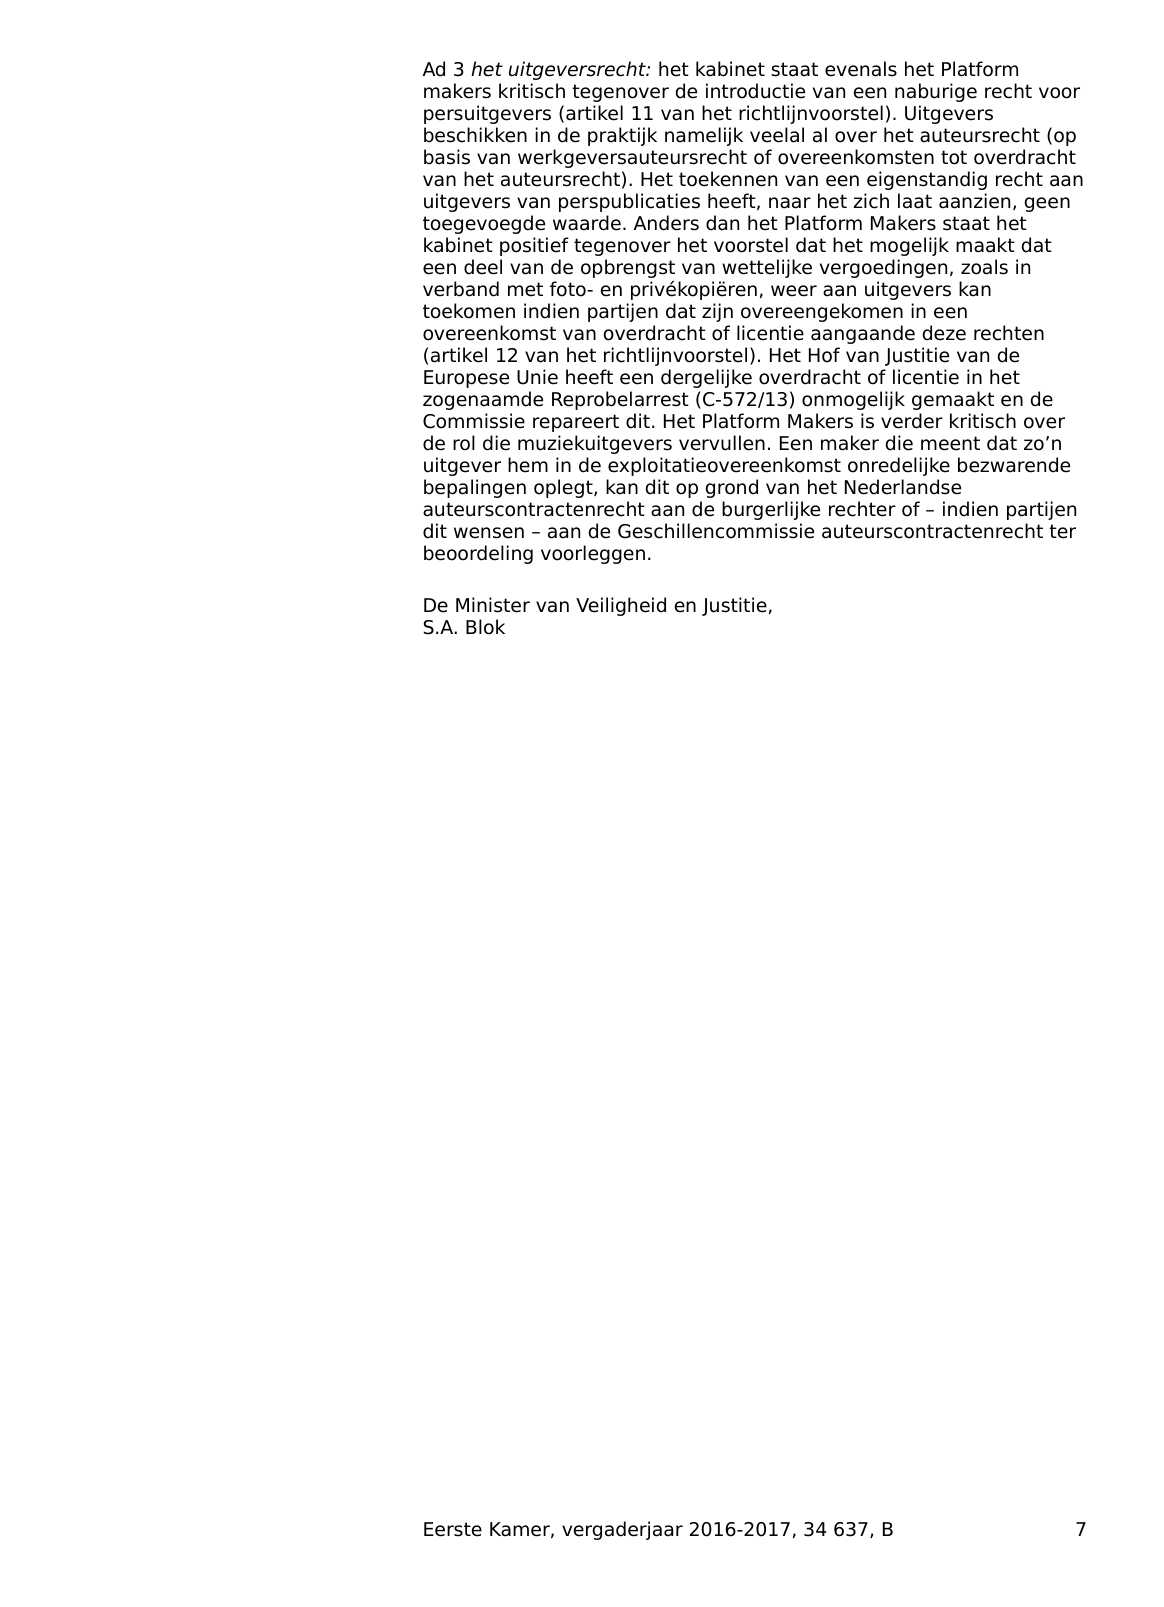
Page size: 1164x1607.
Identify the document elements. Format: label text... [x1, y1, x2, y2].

text De Minister van Veiligheid en Justitie, S.A. Blok [422, 594, 1087, 638]
text Ad 3 het uitgeversrecht: het kabinet staat evenals het Platform makers kritisch tegenover de introductie van een naburige recht voor persuitgevers (artikel 11 van het richtlijnvoorstel). Uitgevers beschikken in de praktijk namelijk veelal al over het auteursrecht (op basis van werkgeversauteursrecht of overeenkomsten tot overdracht van het auteursrecht). Het toekennen van een eigenstandig recht aan uitgevers van perspublicaties heeft, naar het zich laat aanzien, geen toegevoegde waarde. Anders dan het Platform Makers staat het kabinet positief tegenover het voorstel dat het mogelijk maakt dat een deel van de opbrengst van wettelijke vergoedingen, zoals in verband met foto- en privékopiëren, weer aan uitgevers kan toekomen indien partijen dat zijn overeengekomen in een overeenkomst van overdracht of licentie aangaande deze rechten (artikel 12 van het richtlijnvoorstel). Het Hof van Justitie van de Europese Unie heeft een dergelijke overdracht of licentie in het zogenaamde Reprobelarrest (C-572/13) onmogelijk gemaakt en de Commissie repareert dit. Het Platform Makers is verder kritisch over de rol die muziekuitgevers vervullen. Een maker die meent dat zo’n uitgever hem in de exploitatieovereenkomst onredelijke bezwarende bepalingen oplegt, kan dit op grond van het Nederlandse auteurscontractenrecht aan de burgerlijke rechter of – indien partijen dit wensen – aan de Geschillencommissie auteurscontractenrecht ter beoordeling voorleggen. [422, 59, 1087, 564]
